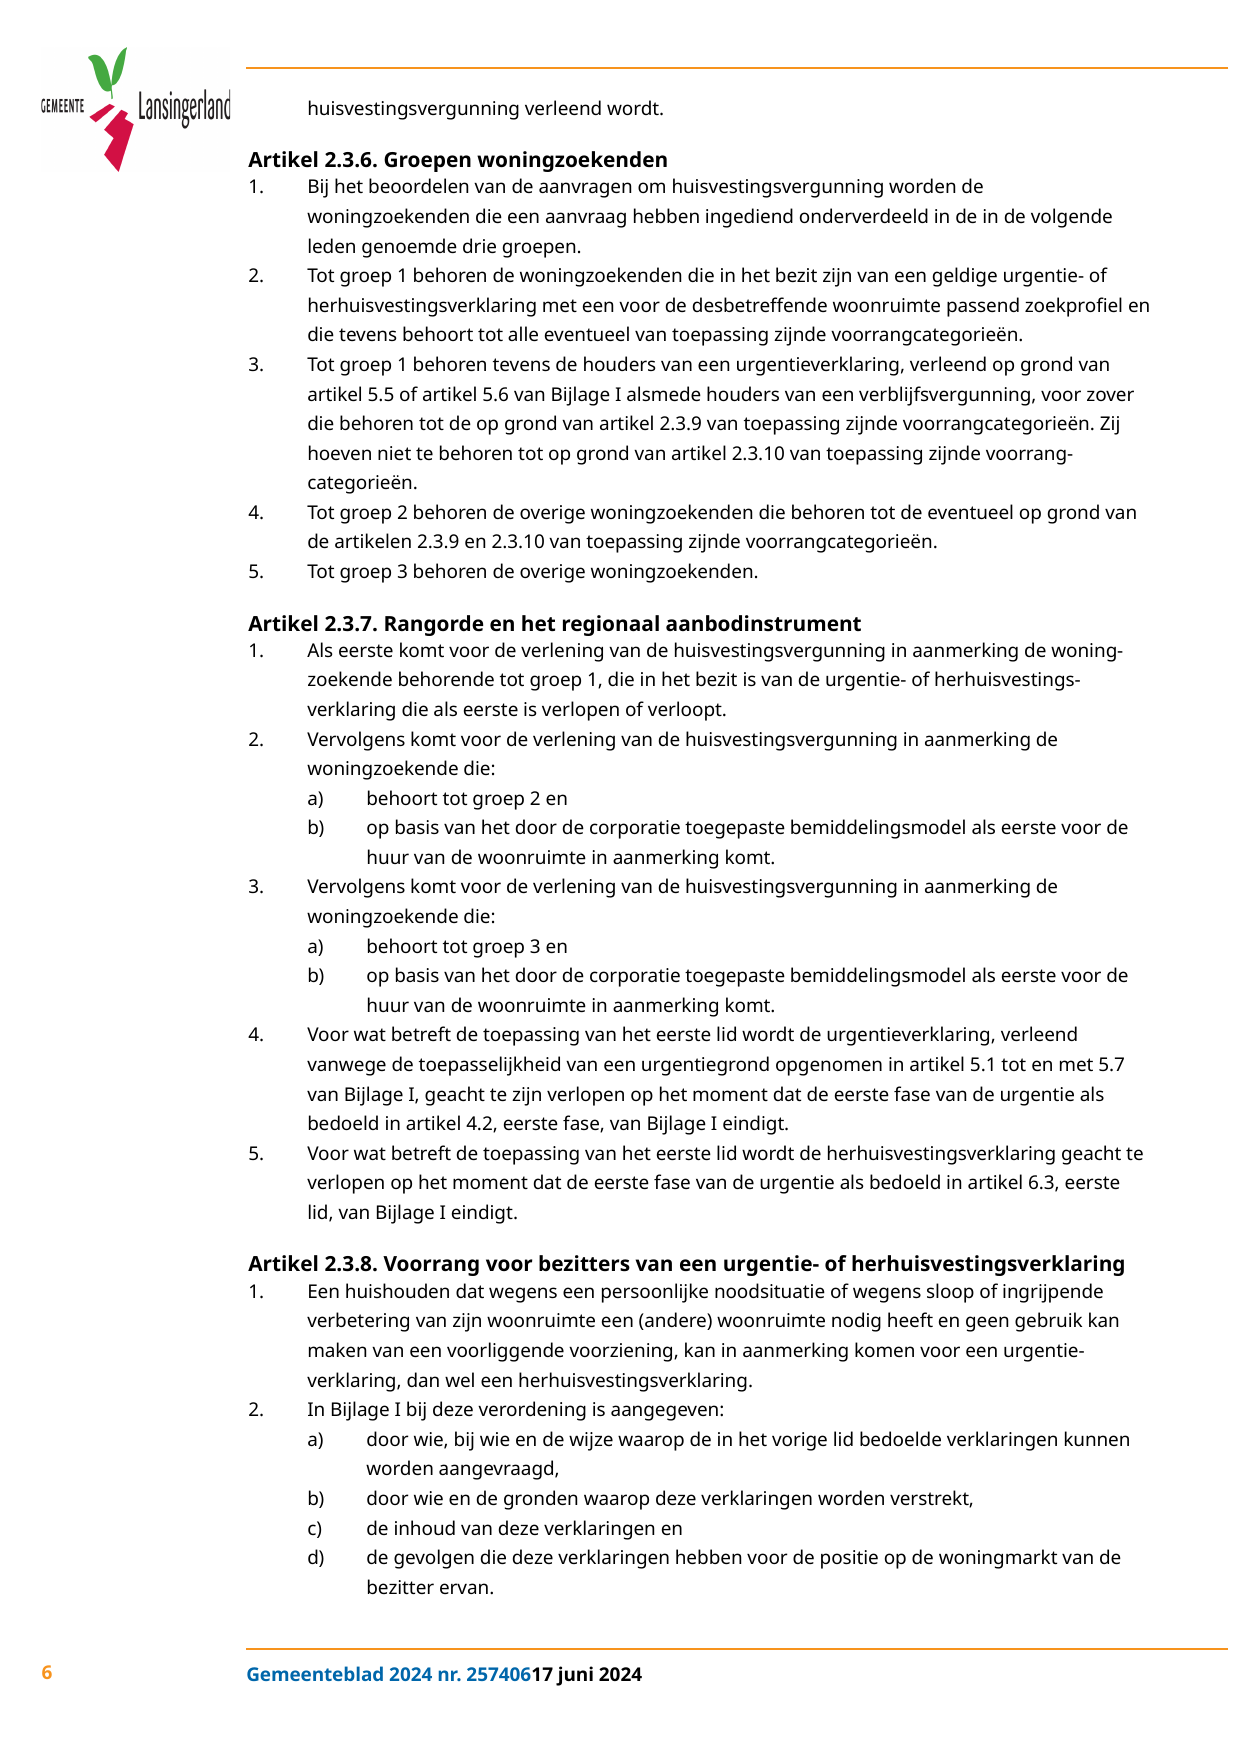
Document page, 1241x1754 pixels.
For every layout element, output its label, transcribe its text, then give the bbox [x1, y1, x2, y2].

list de inhoud van deze verklaringen en [307, 1515, 1152, 1540]
list door wie en de gronden waarop deze verklaringen worden verstrekt, [307, 1485, 1152, 1511]
list Voor wat betreft de toepassing van het eerste lid wordt de herhuisvestingsverklaring geacht te verlopen op het moment dat de eerste fase van de urgentie als bedoeld in artikel 6.3, eerste lid, van Bijlage I eindigt. [248, 1140, 1152, 1225]
text Artikel 2.3.7. Rangorde en het regionaal aanbodinstrument [248, 609, 1152, 637]
list Voor wat betreft de toepassing van het eerste lid wordt de urgentieverklaring, verleend vanwege de toepasselijkheid van een urgentiegrond opgenomen in artikel 5.1 tot en met 5.7 van Bijlage I, geacht te zijn verlopen op het moment dat de eerste fase van de urgentie als bedoeld in artikel 4.2, eerste fase, van Bijlage I eindigt. [248, 1022, 1152, 1136]
list In Bijlage I bij deze verordening is aangegeven: [248, 1396, 1152, 1422]
text Artikel 2.3.8. Voorrang voor bezitters van een urgentie- of herhuisvestingsverklaring [248, 1249, 1152, 1278]
list behoort tot groep 2 en [307, 785, 1152, 811]
list Tot groep 3 behoren de overige woningzoekenden. [248, 558, 1152, 584]
list Als eerste komt voor de verlening van de huisvestingsvergunning in aanmerking de woning-zoekende behorende tot groep 1, die in het bezit is van de urgentie- of herhuisvestings-verklaring die als eerste is verlopen of verloopt. [248, 637, 1152, 722]
list huisvestingsvergunning verleend wordt. [248, 95, 1152, 121]
list op basis van het door de corporatie toegepaste bemiddelingsmodel als eerste voor de huur van de woonruimte in aanmerking komt. [307, 962, 1152, 1018]
list op basis van het door de corporatie toegepaste bemiddelingsmodel als eerste voor de huur van de woonruimte in aanmerking komt. [307, 814, 1152, 870]
list de gevolgen die deze verklaringen hebben voor de positie op de woningmarkt van de bezitter ervan. [307, 1544, 1152, 1599]
list Tot groep 1 behoren tevens de houders van een urgentieverklaring, verleend op grond van artikel 5.5 of artikel 5.6 van Bijlage I alsmede houders van een verblijfsvergunning, voor zover die behoren tot de op grond van artikel 2.3.9 van toepassing zijnde voorrangcategorieën. Zij hoeven niet te behoren tot op grond van artikel 2.3.10 van toepassing zijnde voorrang-categorieën. [248, 351, 1152, 495]
list Vervolgens komt voor de verlening van de huisvestingsvergunning in aanmerking de woningzoekende die: [248, 874, 1152, 929]
picture [41, 47, 231, 172]
text Artikel 2.3.6. Groepen woningzoekenden [248, 145, 1152, 174]
list Tot groep 1 behoren de woningzoekenden die in het bezit zijn van een geldige urgentie- of herhuisvestingsverklaring met een voor de desbetreffende woonruimte passend zoekprofiel en die tevens behoort tot alle eventueel van toepassing zijnde voorrangcategorieën. [248, 262, 1152, 347]
list Vervolgens komt voor de verlening van de huisvestingsvergunning in aanmerking de woningzoekende die: [248, 726, 1152, 781]
list Bij het beoordelen van de aanvragen om huisvestingsvergunning worden de woningzoekenden die een aanvraag hebben ingediend onderverdeeld in de in de volgende leden genoemde drie groepen. [248, 174, 1152, 258]
list Een huishouden dat wegens een persoonlijke noodsituatie of wegens sloop of ingrijpende verbetering van zijn woonruimte een (andere) woonruimte nodig heeft en geen gebruik kan maken van een voorliggende voorziening, kan in aanmerking komen voor een urgentie-verklaring, dan wel een herhuisvestingsverklaring. [248, 1278, 1152, 1392]
list door wie, bij wie en de wijze waarop de in het vorige lid bedoelde verklaringen kunnen worden aangevraagd, [307, 1426, 1152, 1481]
list Tot groep 2 behoren de overige woningzoekenden die behoren tot de eventueel op grond van de artikelen 2.3.9 en 2.3.10 van toepassing zijnde voorrangcategorieën. [248, 499, 1152, 554]
list behoort tot groep 3 en [307, 933, 1152, 959]
